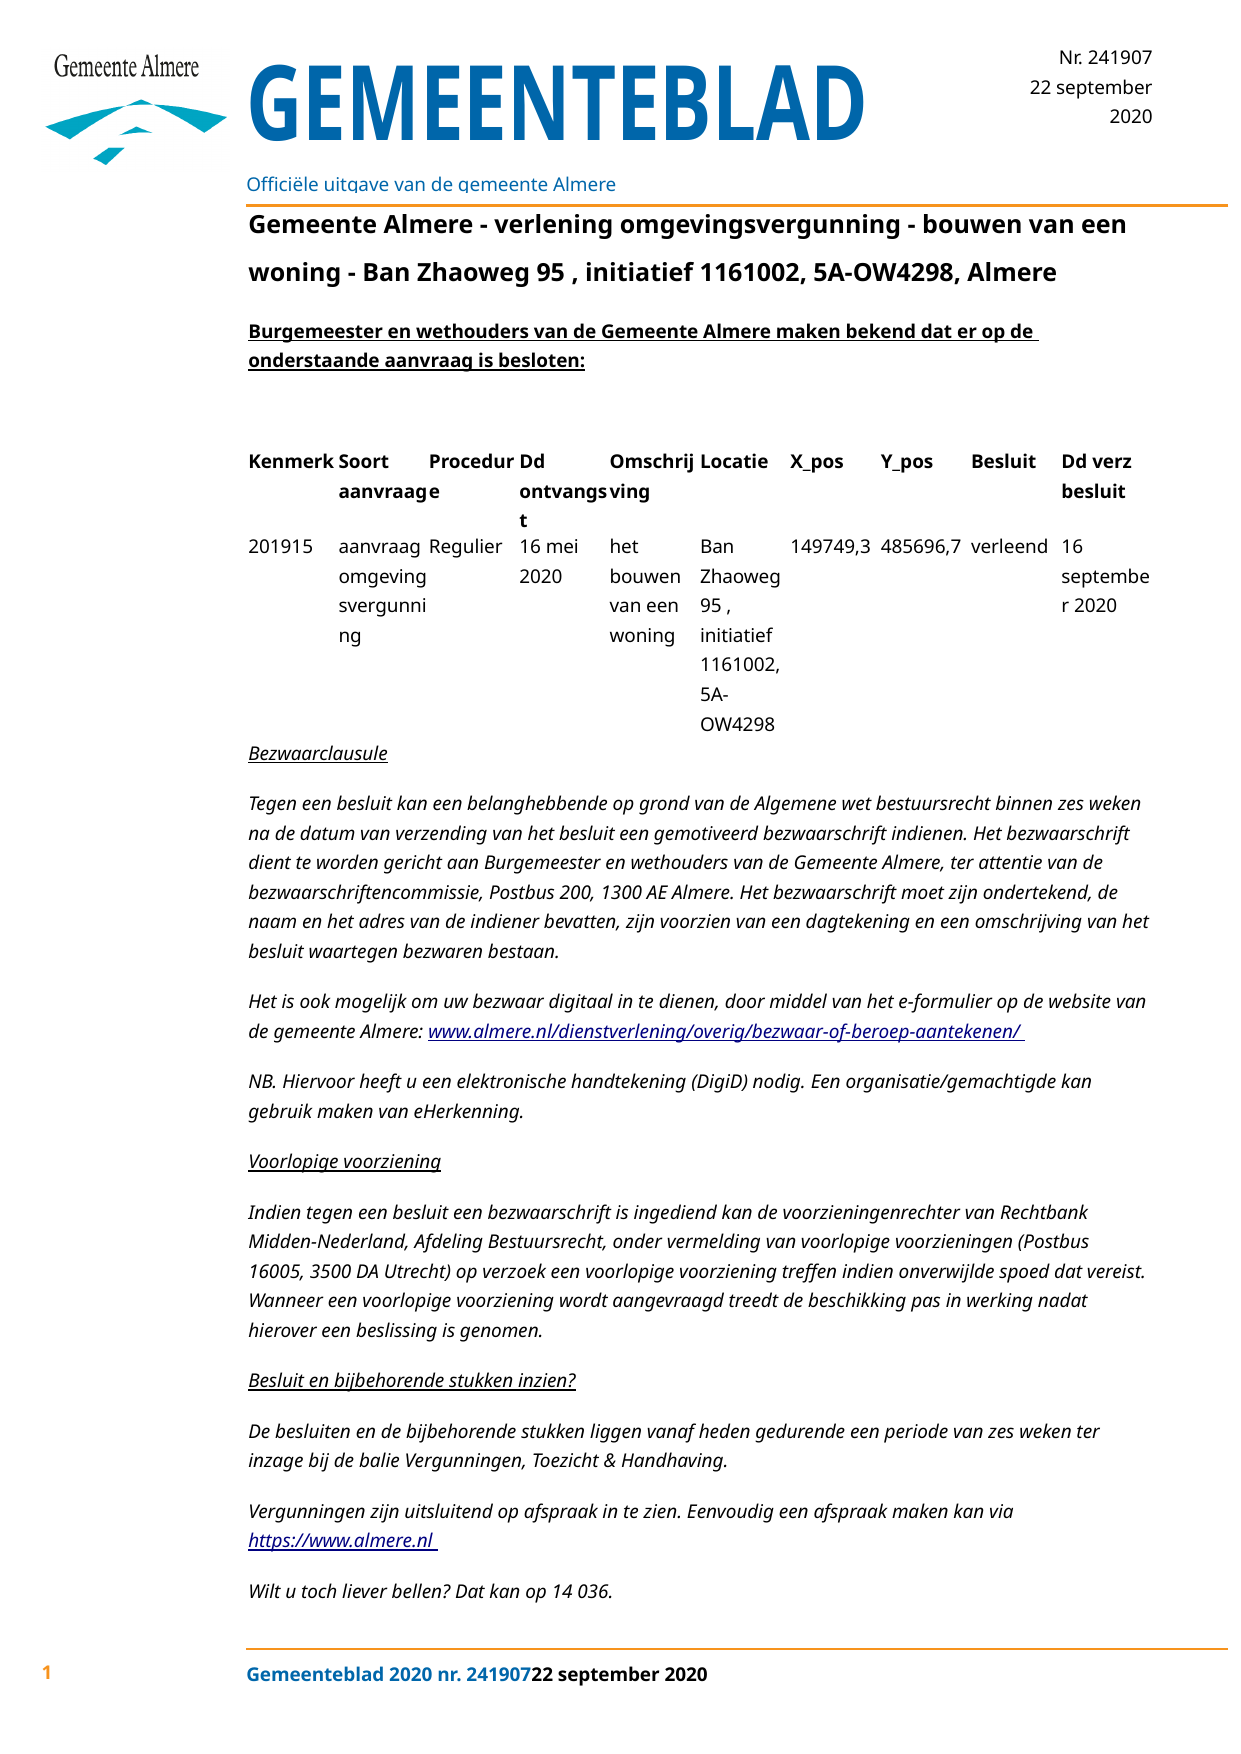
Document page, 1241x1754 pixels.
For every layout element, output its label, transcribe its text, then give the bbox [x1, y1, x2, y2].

text NB. Hiervoor heeft u een elektronische handtekening (DigiD) nodig. Een organisatie/gemachtigde kan gebruik maken van eHerkenning. [248, 1068, 1152, 1124]
text De besluiten en de bijbehorende stukken liggen vanaf heden gedurende een periode van zes weken ter inzage bij de balie Vergunningen, Toezicht & Handhaving. [248, 1418, 1152, 1473]
table_header Kenmerk [248, 449, 338, 533]
table_cell aanvraag omgevingsvergunning [338, 533, 429, 737]
table_header Dd ontvangst [519, 449, 609, 533]
table_cell Ban Zhaoweg 95 , initiatief 1161002, 5A-OW4298 [700, 533, 790, 737]
text Vergunningen zijn uitsluitend op afspraak in te zien. Eenvoudig een afspraak maken kan via https://www.almere.nl [248, 1498, 1152, 1553]
text Wilt u toch liever bellen? Dat kan op 14 036. [248, 1578, 1152, 1604]
text Indien tegen een besluit een bezwaarschrift is ingediend kan de voorzieningenrechter van Rechtbank Midden-Nederland, Afdeling Bestuursrecht, onder vermelding van voorlopige voorzieningen (Postbus 16005, 3500 DA Utrecht) op verzoek een voorlopige voorziening treffen indien onverwijlde spoed dat vereist. Wanneer een voorlopige voorziening wordt aangevraagd treedt de beschikking pas in werking nadat hierover een beslissing is genomen. [248, 1199, 1152, 1343]
table_header Soort aanvraag [338, 449, 429, 533]
table_cell 16 september 2020 [1061, 533, 1152, 737]
table_header X_pos [790, 449, 881, 533]
text Bezwaarclausule [248, 740, 1152, 766]
text Voorlopige voorziening [248, 1148, 1152, 1174]
text Gemeente Almere - verlening omgevingsvergunning - bouwen van een woning - Ban Zhaoweg 95 , initiatief 1161002, 5A-OW4298, Almere [248, 207, 1152, 288]
text Tegen een besluit kan een belanghebbende op grond van de Algemene wet bestuursrecht binnen zes weken na de datum van verzending van het besluit een gemotiveerd bezwaarschrift indienen. Het bezwaarschrift dient te worden gericht aan Burgemeester en wethouders van de Gemeente Almere, ter attentie van de bezwaarschriftencommissie, Postbus 200, 1300 AE Almere. Het bezwaarschrift moet zijn ondertekend, de naam en het adres van de indiener bevatten, zijn voorzien van een dagtekening en een omschrijving van het besluit waartegen bezwaren bestaan. [248, 790, 1152, 964]
table_header Dd verz besluit [1061, 449, 1152, 533]
text Besluit en bijbehorende stukken inzien? [248, 1368, 1152, 1393]
table_cell Regulier [429, 533, 519, 737]
table_header Procedure [429, 449, 519, 533]
text Burgemeester en wethouders van de Gemeente Almere maken bekend dat er op de onderstaande aanvraag is besloten: [248, 318, 1152, 373]
table_cell 201915 [248, 533, 338, 737]
table_header Besluit [971, 449, 1061, 533]
table_cell verleend [971, 533, 1061, 737]
table_header Locatie [700, 449, 790, 533]
text Het is ook mogelijk om uw bezwaar digitaal in te dienen, door middel van het e-formulier op de website van de gemeente Almere: www.almere.nl/dienstverlening/overig/bezwaar-of-beroep-aantekenen/ [248, 988, 1152, 1044]
table_cell 485696,7 [881, 533, 971, 737]
table_cell het bouwen van een woning [609, 533, 700, 737]
picture [41, 47, 231, 172]
table_cell 16 mei 2020 [519, 533, 609, 737]
table_header Omschrijving [609, 449, 700, 533]
table_cell 149749,3 [790, 533, 881, 737]
table_header Y_pos [881, 449, 971, 533]
